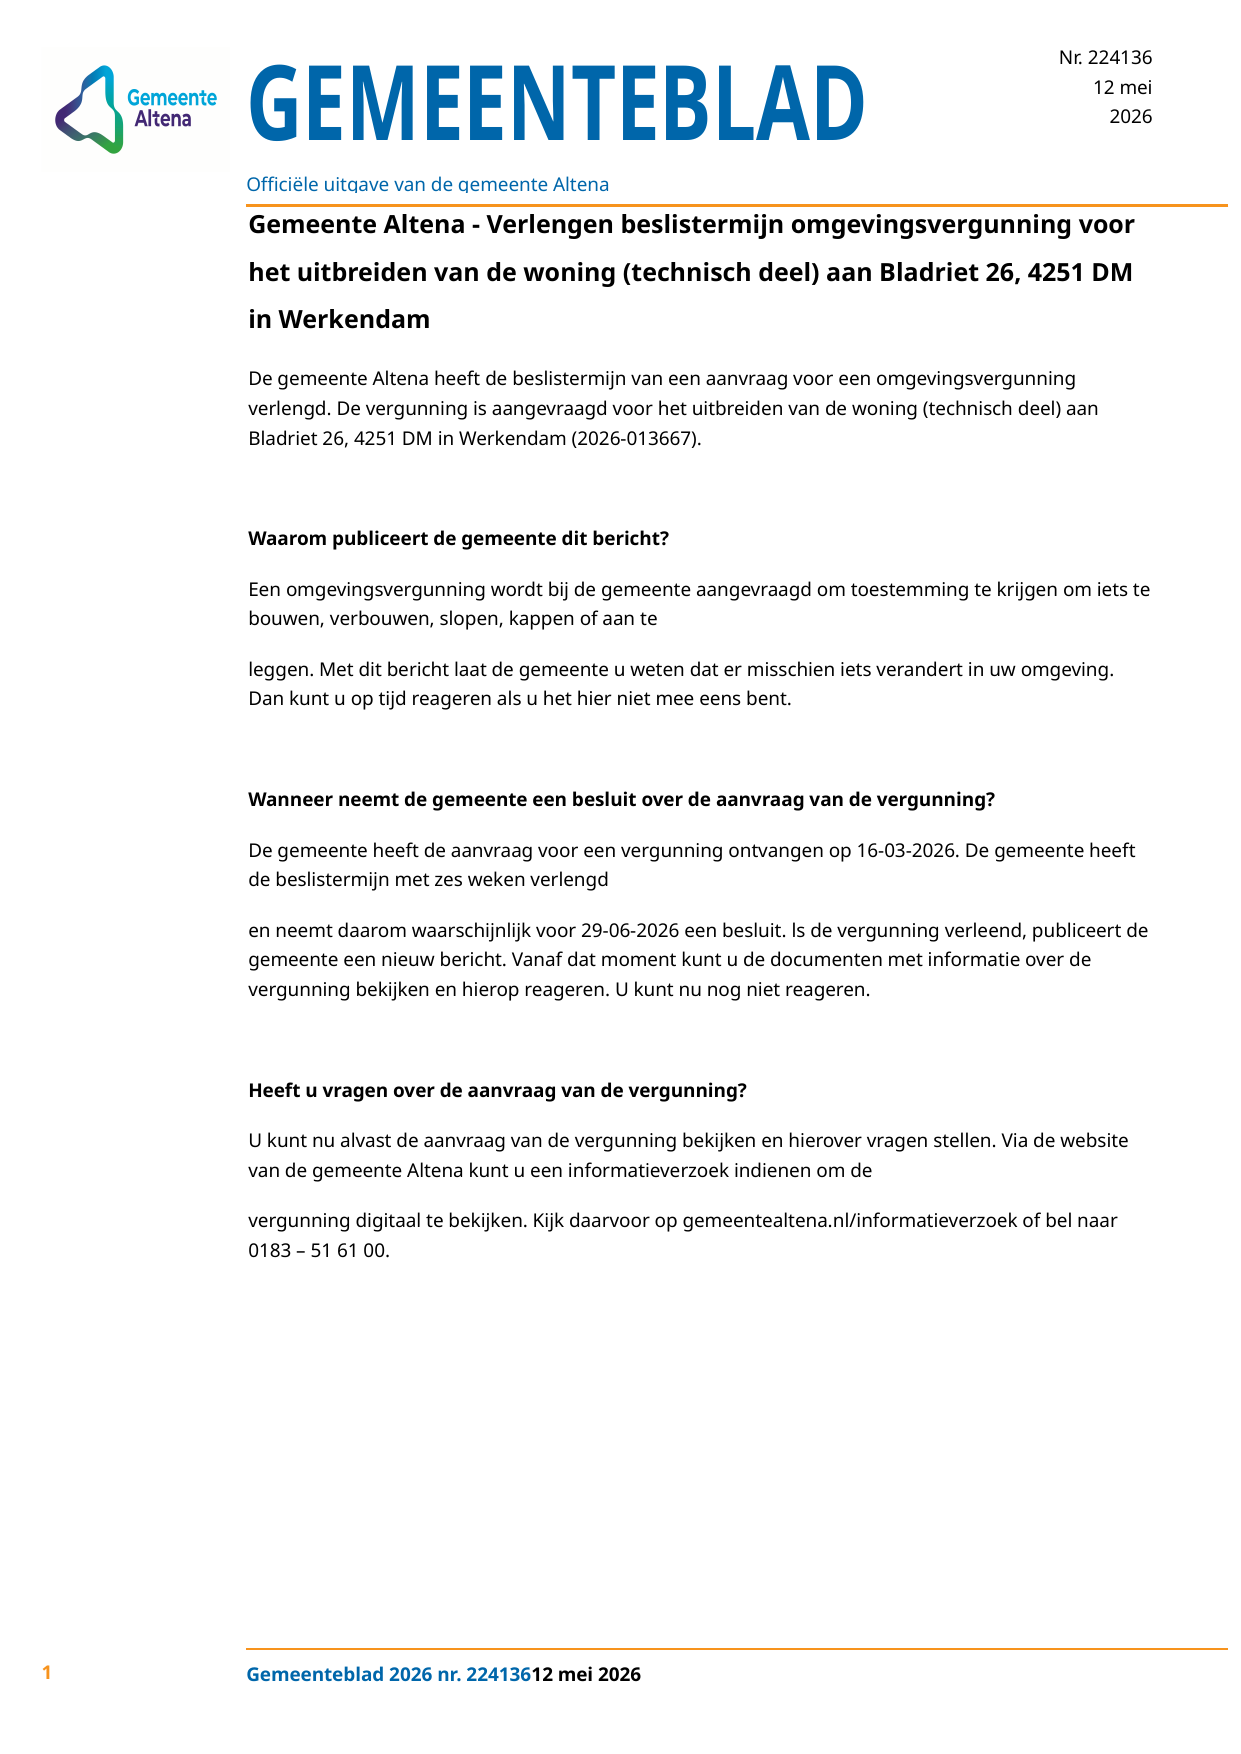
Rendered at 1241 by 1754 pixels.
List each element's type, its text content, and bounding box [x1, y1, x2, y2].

text leggen. Met dit bericht laat de gemeente u weten dat er misschien iets verandert in uw omgeving. Dan kunt u op tijd reageren als u het hier niet mee eens bent. [248, 656, 1152, 711]
text vergunning digitaal te bekijken. Kijk daarvoor op gemeentealtena.nl/informatieverzoek of bel naar 0183 – 51 61 00. [248, 1207, 1152, 1262]
text en neemt daarom waarschijnlijk voor 29-06-2026 een besluit. ls de vergunning verleend, publiceert de gemeente een nieuw bericht. Vanaf dat moment kunt u de documenten met informatie over de vergunning bekijken en hierop reageren. U kunt nu nog niet reageren. [248, 917, 1152, 1002]
text Gemeente Altena - Verlengen beslistermijn omgevingsvergunning voor het uitbreiden van de woning (technisch deel) aan Bladriet 26, 4251 DM in Werkendam [248, 207, 1152, 336]
picture [41, 47, 231, 172]
text Waarom publiceert de gemeente dit bericht? [248, 526, 1152, 551]
text Een omgevingsvergunning wordt bij de gemeente aangevraagd om toestemming te krijgen om iets te bouwen, verbouwen, slopen, kappen of aan te [248, 576, 1152, 631]
text De gemeente heeft de aanvraag voor een vergunning ontvangen op 16-03-2026. De gemeente heeft de beslistermijn met zes weken verlengd [248, 837, 1152, 892]
text U kunt nu alvast de aanvraag van de vergunning bekijken en hierover vragen stellen. Via de website van de gemeente Altena kunt u een informatieverzoek indienen om de [248, 1127, 1152, 1182]
text Heeft u vragen over de aanvraag van de vergunning? [248, 1077, 1152, 1102]
text Wanneer neemt de gemeente een besluit over de aanvraag van de vergunning? [248, 786, 1152, 812]
text De gemeente Altena heeft de beslistermijn van een aanvraag voor een omgevingsvergunning verlengd. De vergunning is aangevraagd voor het uitbreiden van de woning (technisch deel) aan Bladriet 26, 4251 DM in Werkendam (2026-013667). [248, 366, 1152, 450]
